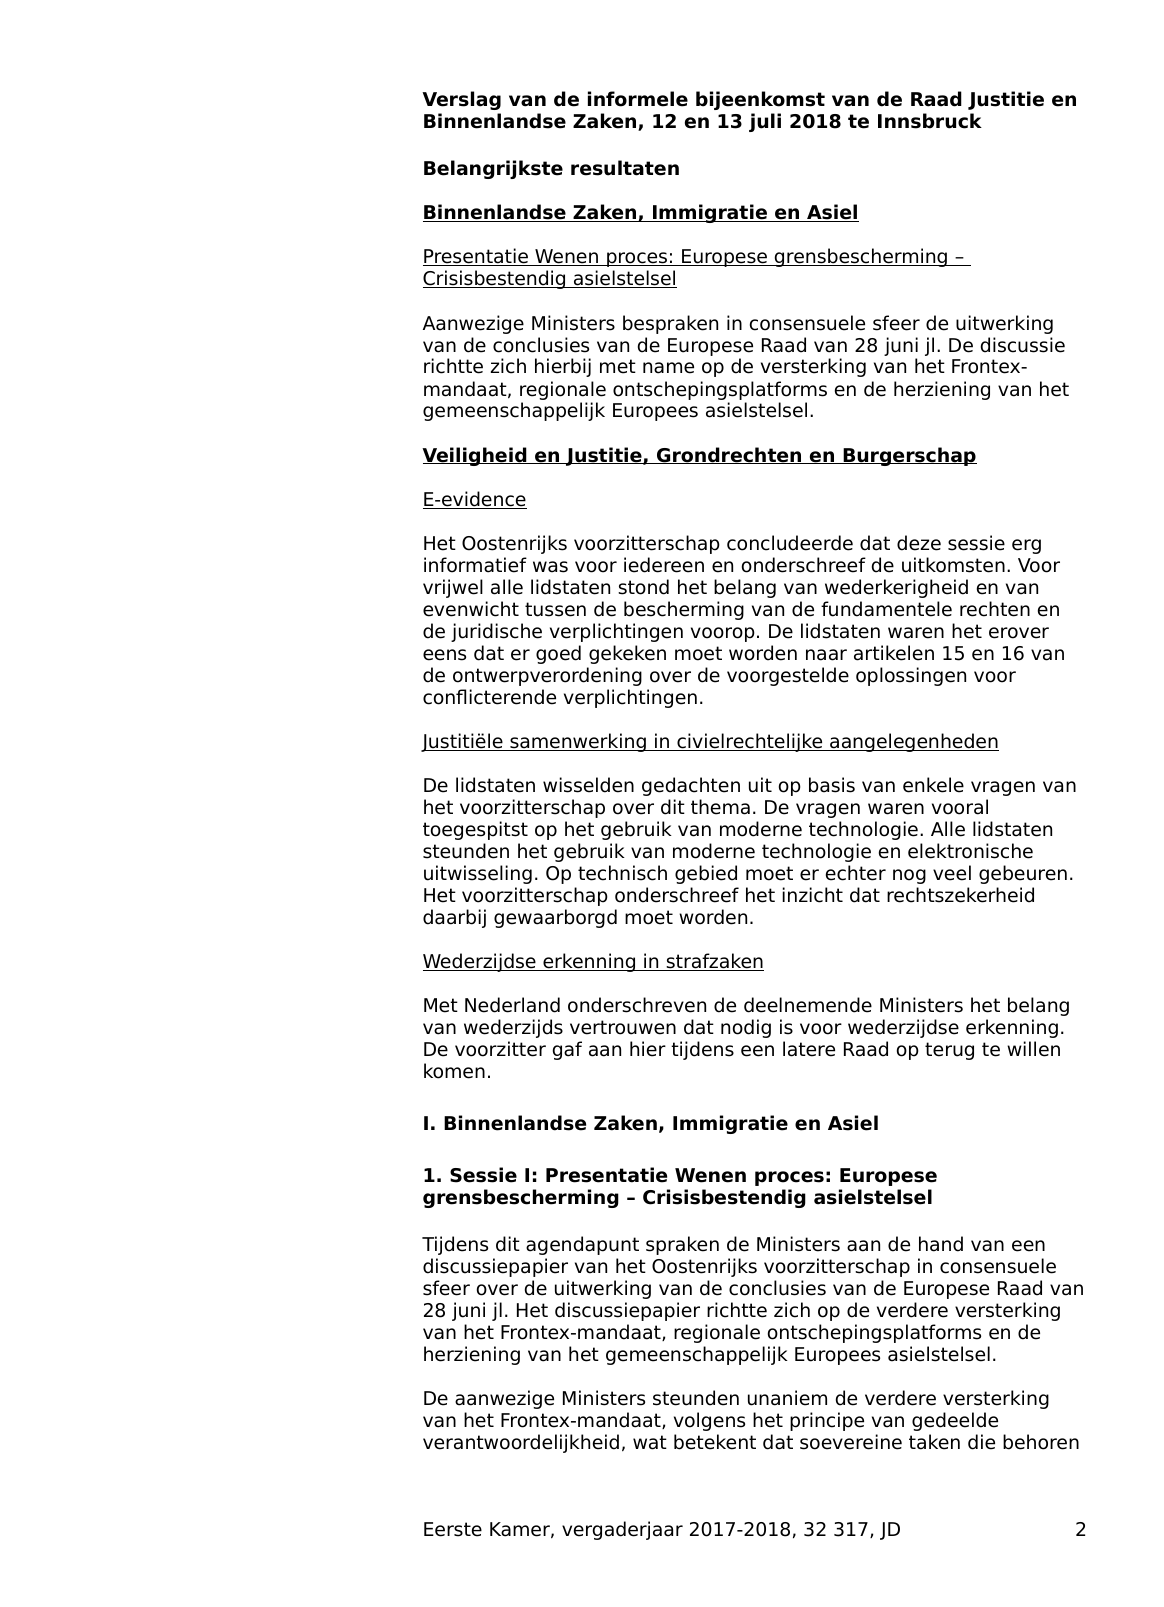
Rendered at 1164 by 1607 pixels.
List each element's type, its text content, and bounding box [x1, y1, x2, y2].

text Het Oostenrijks voorzitterschap concludeerde dat deze sessie erg informatief was voor iedereen en onderschreef de uitkomsten. Voor vrijwel alle lidstaten stond het belang van wederkerigheid en van evenwicht tussen de bescherming van de fundamentele rechten en de juridische verplichtingen voorop. De lidstaten waren het erover eens dat er goed gekeken moet worden naar artikelen 15 en 16 van de ontwerpverordening over de voorgestelde oplossingen voor conflicterende verplichtingen. [422, 533, 1087, 709]
subtitle 1. Sessie I: Presentatie Wenen proces: Europese grensbescherming – Crisisbestendig asielstelsel [422, 1165, 1087, 1209]
text Tijdens dit agendapunt spraken de Ministers aan de hand van een discussiepapier van het Oostenrijks voorzitterschap in consensuele sfeer over de uitwerking van de conclusies van de Europese Raad van 28 juni jl. Het discussiepapier richtte zich op de verdere versterking van het Frontex-mandaat, regionale ontschepingsplatforms en de herziening van het gemeenschappelijk Europees asielstelsel. [422, 1234, 1087, 1366]
subtitle Wederzijdse erkenning in strafzaken [422, 951, 1087, 973]
text Aanwezige Ministers bespraken in consensuele sfeer de uitwerking van de conclusies van de Europese Raad van 28 juni jl. De discussie richtte zich hierbij met name op de versterking van het Frontex-mandaat, regionale ontschepingsplatforms en de herziening van het gemeenschappelijk Europees asielstelsel. [422, 312, 1087, 422]
text De lidstaten wisselden gedachten uit op basis van enkele vragen van het voorzitterschap over dit thema. De vragen waren vooral toegespitst op het gebruik van moderne technologie. Alle lidstaten steunden het gebruik van moderne technologie en elektronische uitwisseling. Op technisch gebied moet er echter nog veel gebeuren. Het voorzitterschap onderschreef het inzicht dat rechtszekerheid daarbij gewaarborgd moet worden. [422, 775, 1087, 929]
subtitle E-evidence [422, 489, 1087, 511]
text De aanwezige Ministers steunden unaniem de verdere versterking van het Frontex-mandaat, volgens het principe van gedeelde verantwoordelijkheid, wat betekent dat soevereine taken die behoren [422, 1388, 1087, 1454]
subtitle I. Binnenlandse Zaken, Immigratie en Asiel [422, 1113, 1087, 1135]
subtitle Verslag van de informele bijeenkomst van de Raad Justitie en Binnenlandse Zaken, 12 en 13 juli 2018 te Innsbruck [422, 89, 1087, 133]
subtitle Veiligheid en Justitie, Grondrechten en Burgerschap [422, 444, 1087, 467]
subtitle Presentatie Wenen proces: Europese grensbescherming – Crisisbestendig asielstelsel [422, 246, 1087, 290]
subtitle Binnenlandse Zaken, Immigratie en Asiel [422, 202, 1087, 224]
subtitle Belangrijkste resultaten [422, 158, 1087, 180]
subtitle Justitiële samenwerking in civielrechtelijke aangelegenheden [422, 731, 1087, 753]
text Met Nederland onderschreven de deelnemende Ministers het belang van wederzijds vertrouwen dat nodig is voor wederzijdse erkenning. De voorzitter gaf aan hier tijdens een latere Raad op terug te willen komen. [422, 995, 1087, 1083]
